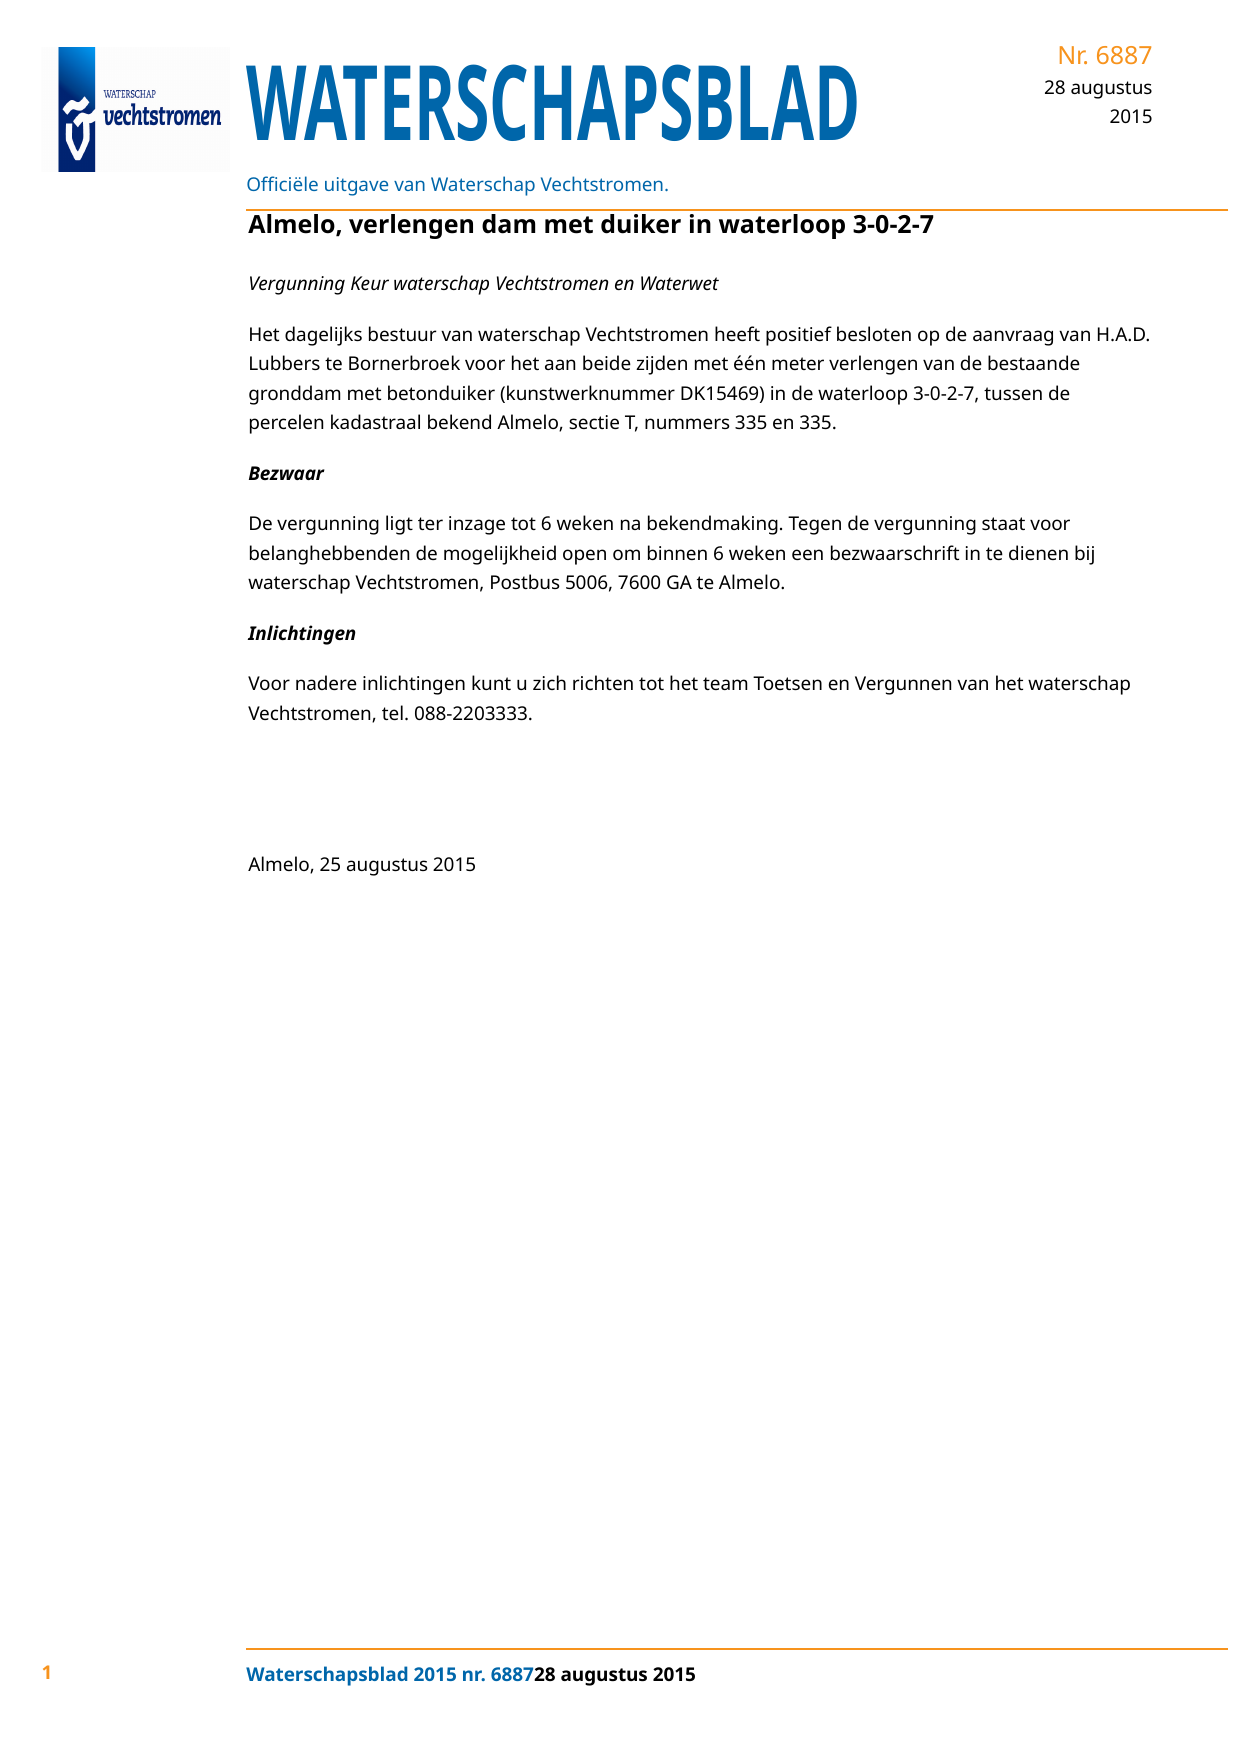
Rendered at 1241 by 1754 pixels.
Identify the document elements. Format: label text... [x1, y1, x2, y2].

text Voor nadere inlichtingen kunt u zich richten tot het team Toetsen en Vergunnen van het waterschap Vechtstromen, tel. 088-2203333. [248, 670, 1152, 726]
picture [41, 47, 231, 172]
text Vergunning Keur waterschap Vechtstromen en Waterwet [248, 270, 1152, 296]
text Inlichtingen [248, 620, 1152, 646]
text De vergunning ligt ter inzage tot 6 weken na bekendmaking. Tegen de vergunning staat voor belanghebbenden de mogelijkheid open om binnen 6 weken een bezwaarschrift in te dienen bij waterschap Vechtstromen, Postbus 5006, 7600 GA te Almelo. [248, 510, 1152, 595]
text Almelo, 25 augustus 2015 [248, 851, 1152, 877]
text Het dagelijks bestuur van waterschap Vechtstromen heeft positief besloten op de aanvraag van H.A.D. Lubbers te Bornerbroek voor het aan beide zijden met één meter verlengen van de bestaande gronddam met betonduiker (kunstwerknummer DK15469) in de waterloop 3-0-2-7, tussen de percelen kadastraal bekend Almelo, sectie T, nummers 335 en 335. [248, 321, 1152, 435]
text Bezwaar [248, 460, 1152, 486]
text Almelo, verlengen dam met duiker in waterloop 3-0-2-7 [248, 211, 1152, 241]
